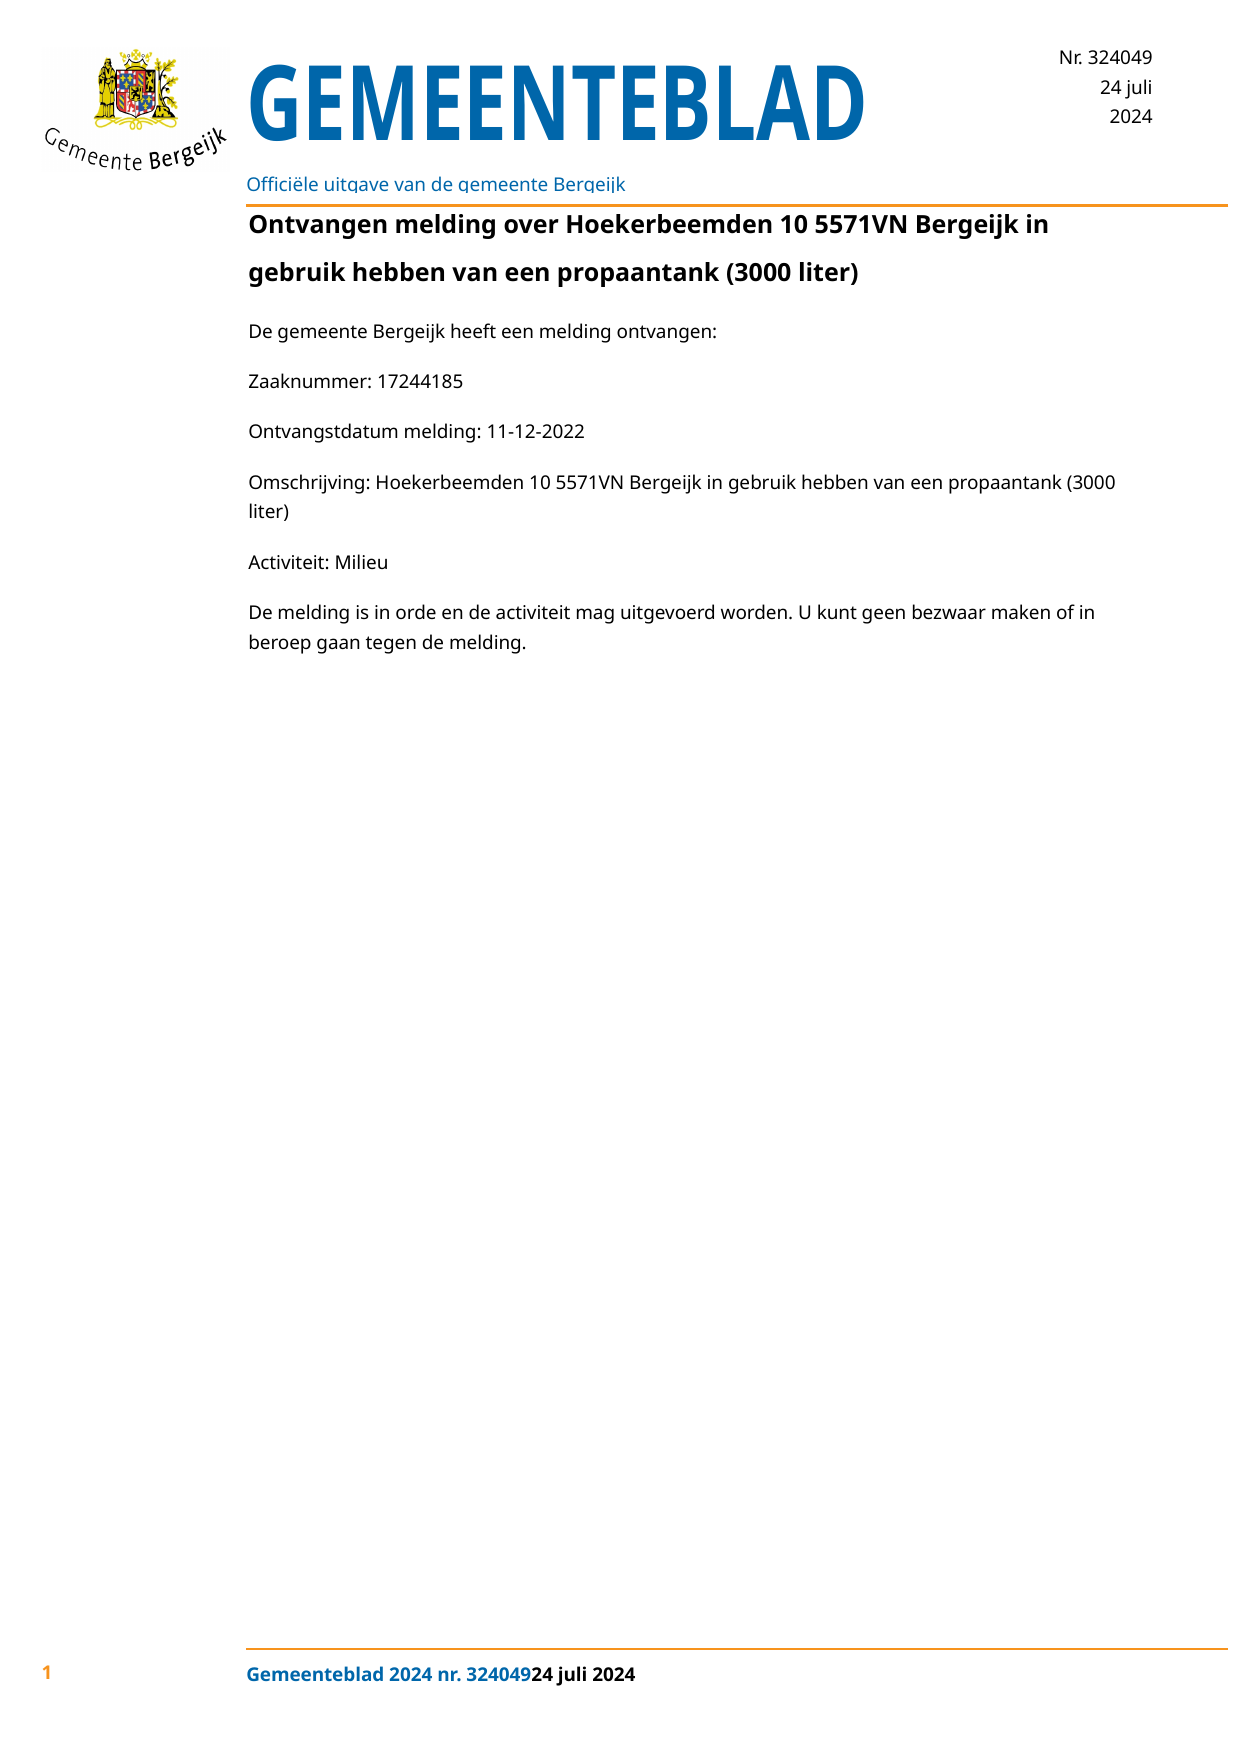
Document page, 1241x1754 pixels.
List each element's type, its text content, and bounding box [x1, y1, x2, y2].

text Ontvangen melding over Hoekerbeemden 10 5571VN Bergeijk in gebruik hebben van een propaantank (3000 liter) [248, 207, 1152, 288]
text Activiteit: Milieu [248, 549, 1152, 575]
text De gemeente Bergeijk heeft een melding ontvangen: [248, 318, 1152, 344]
picture [41, 47, 231, 172]
text Zaaknummer: 17244185 [248, 368, 1152, 394]
text Omschrijving: Hoekerbeemden 10 5571VN Bergeijk in gebruik hebben van een propaantank (3000 liter) [248, 469, 1152, 524]
text Ontvangstdatum melding: 11-12-2022 [248, 419, 1152, 444]
text De melding is in orde en de activiteit mag uitgevoerd worden. U kunt geen bezwaar maken of in beroep gaan tegen de melding. [248, 599, 1152, 655]
